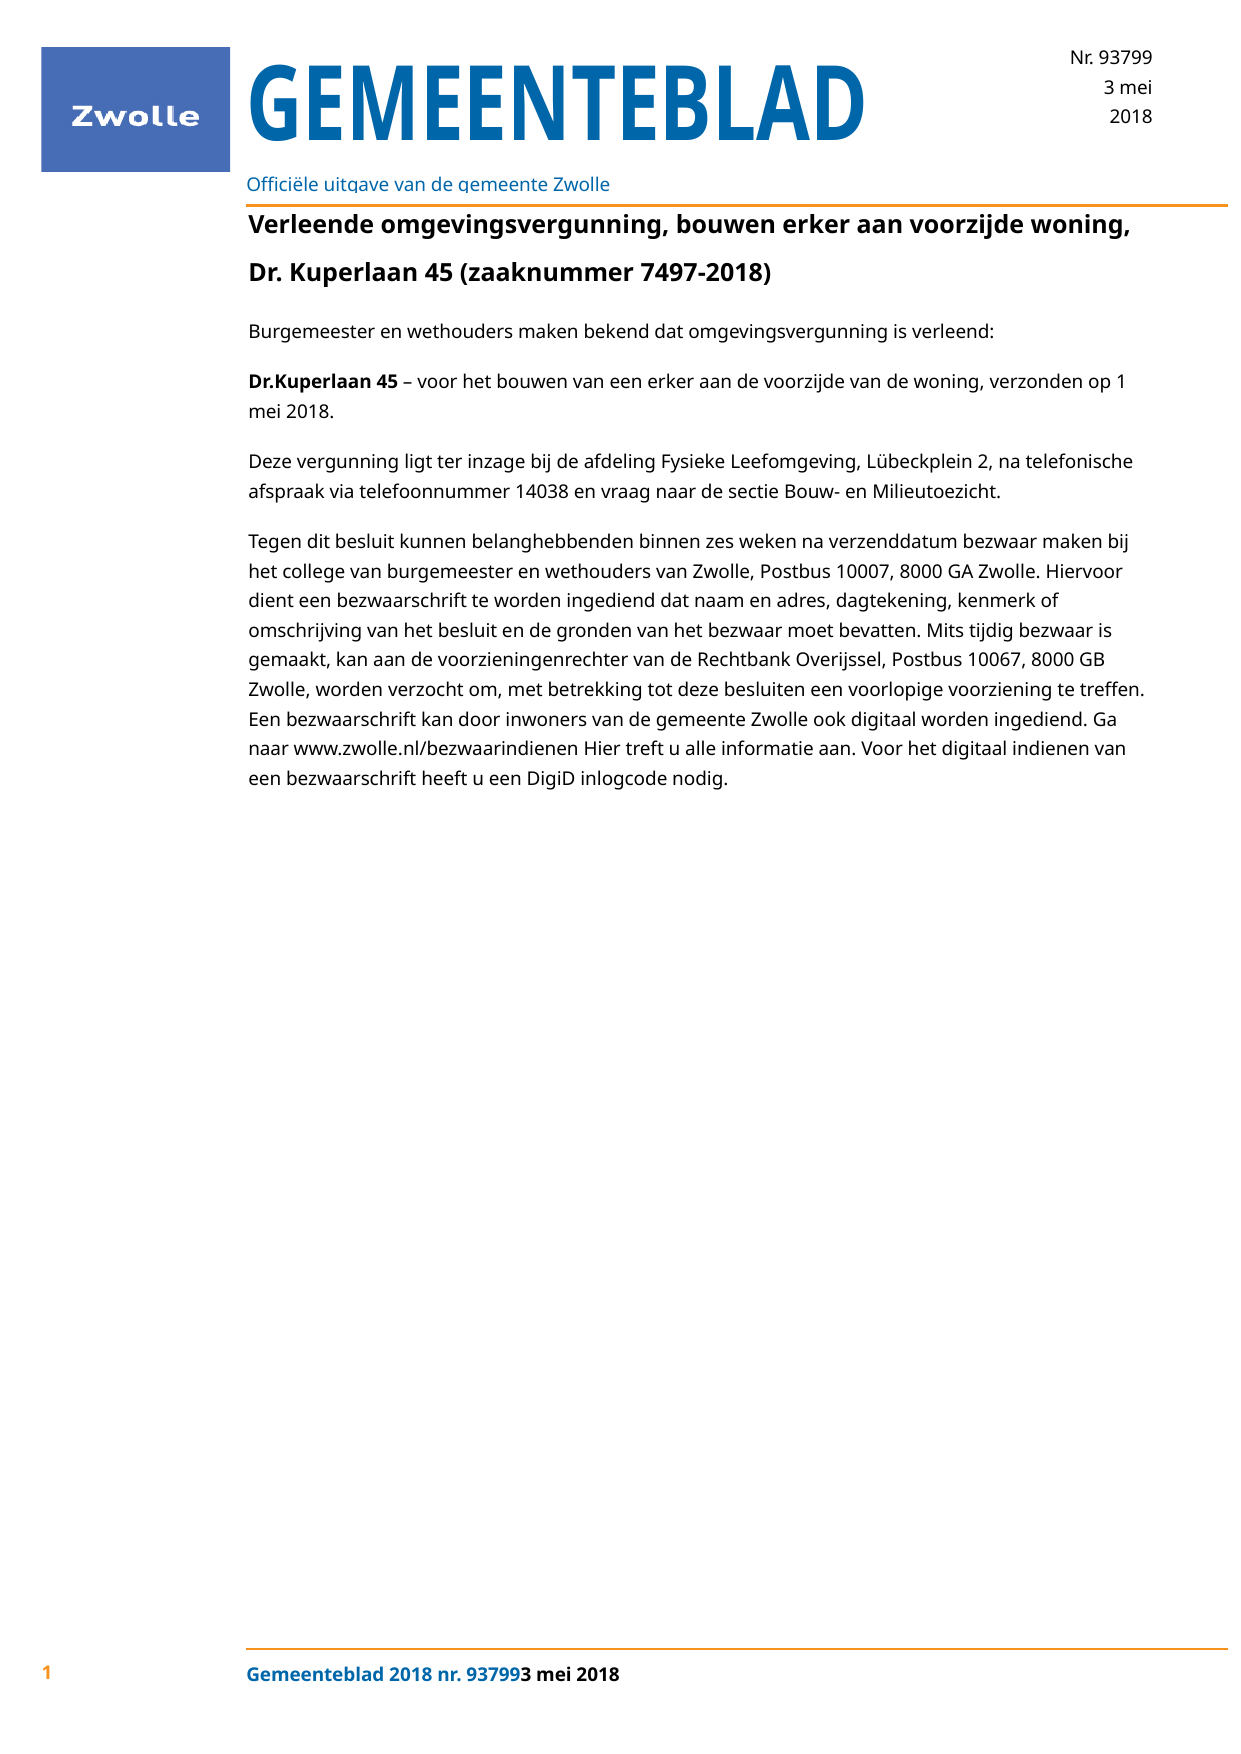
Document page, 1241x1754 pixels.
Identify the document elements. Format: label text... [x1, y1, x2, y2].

text Deze vergunning ligt ter inzage bij de afdeling Fysieke Leefomgeving, Lübeckplein 2, na telefonische afspraak via telefoonnummer 14038 en vraag naar de sectie Bouw- en Milieutoezicht. [248, 448, 1152, 504]
text Dr.Kuperlaan 45 – voor het bouwen van een erker aan de voorzijde van de woning, verzonden op 1 mei 2018. [248, 368, 1152, 424]
text Verleende omgevingsvergunning, bouwen erker aan voorzijde woning, Dr. Kuperlaan 45 (zaaknummer 7497-2018) [248, 207, 1152, 288]
picture [41, 47, 231, 172]
text Tegen dit besluit kunnen belanghebbenden binnen zes weken na verzenddatum bezwaar maken bij het college van burgemeester en wethouders van Zwolle, Postbus 10007, 8000 GA Zwolle. Hiervoor dient een bezwaarschrift te worden ingediend dat naam en adres, dagtekening, kenmerk of omschrijving van het besluit en de gronden van het bezwaar moet bevatten. Mits tijdig bezwaar is gemaakt, kan aan de voorzieningenrechter van de Rechtbank Overijssel, Postbus 10067, 8000 GB Zwolle, worden verzocht om, met betrekking tot deze besluiten een voorlopige voorziening te treffen. Een bezwaarschrift kan door inwoners van de gemeente Zwolle ook digitaal worden ingediend. Ga naar www.zwolle.nl/bezwaarindienen Hier treft u alle informatie aan. Voor het digitaal indienen van een bezwaarschrift heeft u een DigiD inlogcode nodig. [248, 528, 1152, 791]
text Burgemeester en wethouders maken bekend dat omgevingsvergunning is verleend: [248, 318, 1152, 344]
